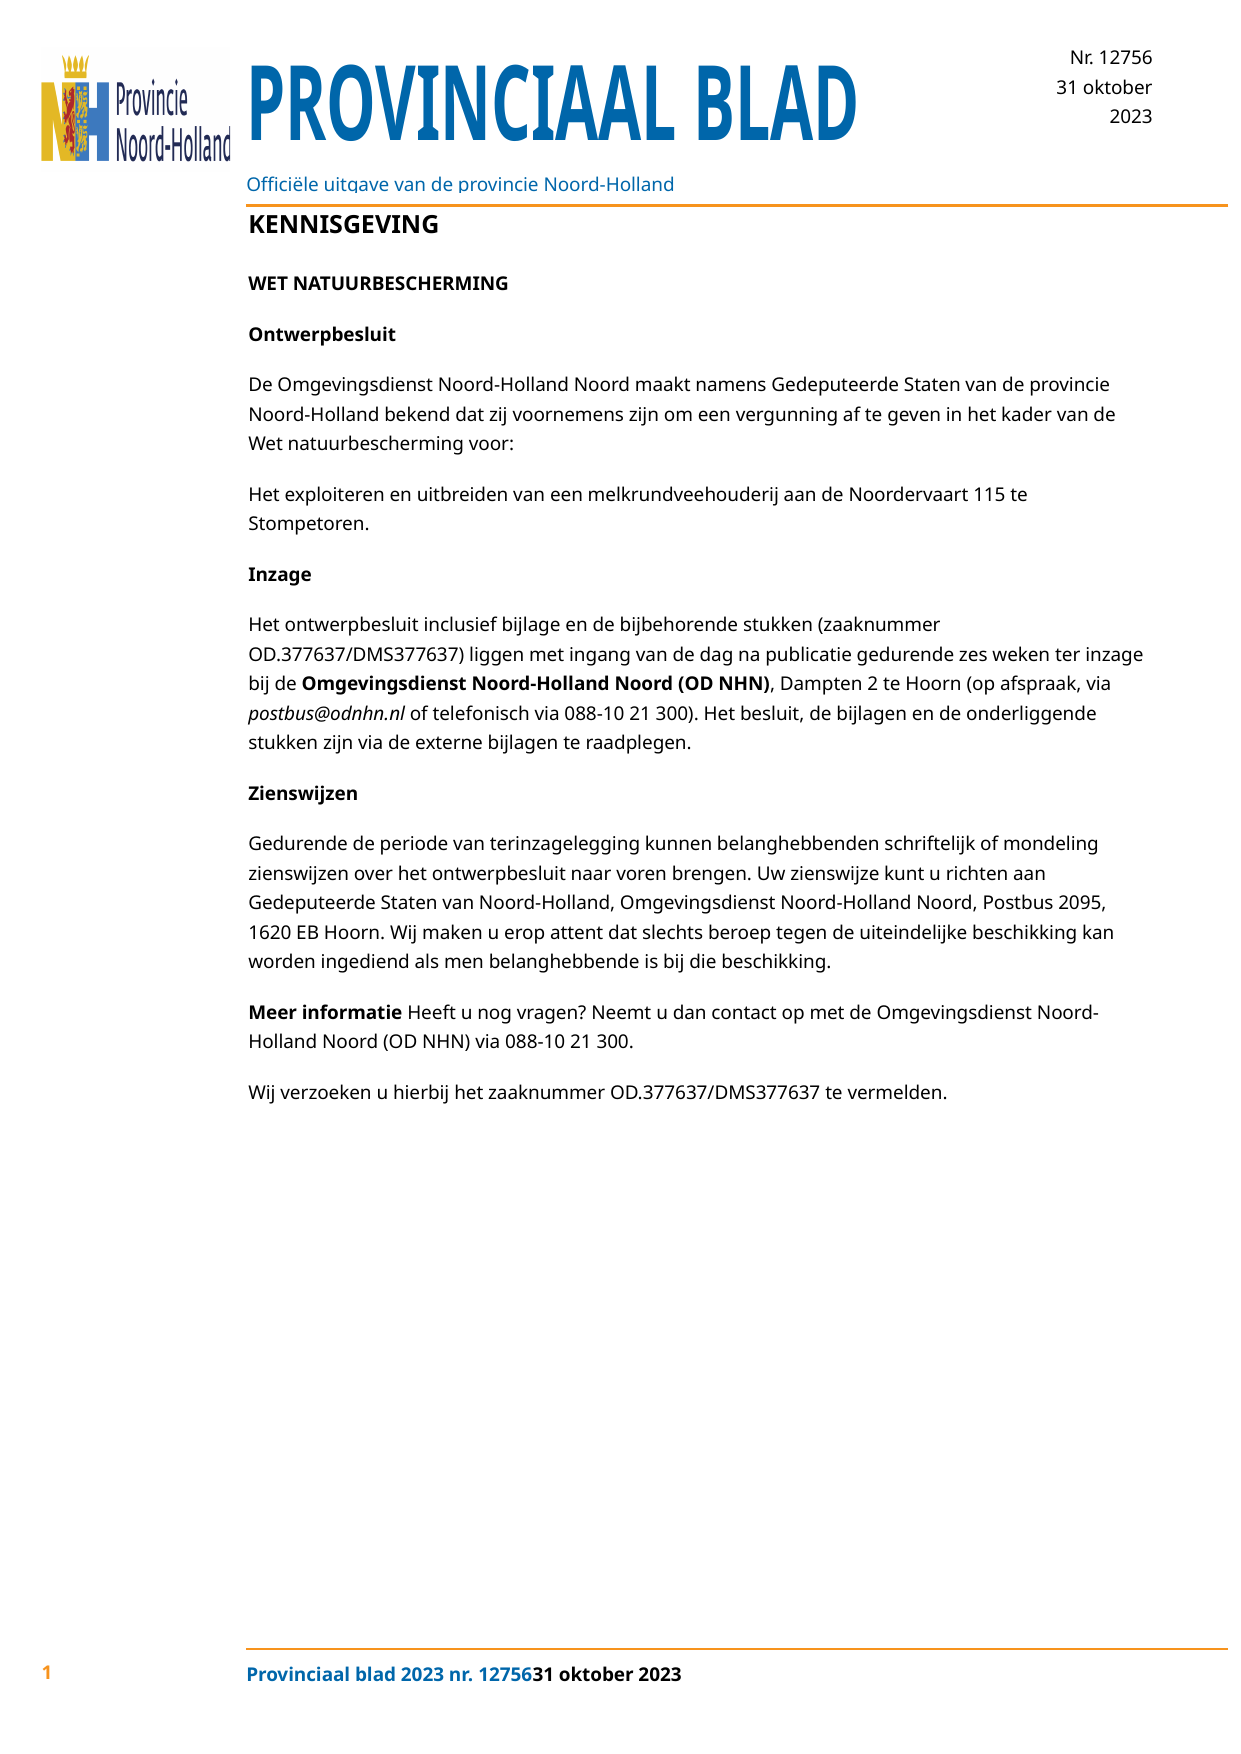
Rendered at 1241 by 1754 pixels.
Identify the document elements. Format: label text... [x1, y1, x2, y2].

text Het exploiteren en uitbreiden van een melkrundveehouderij aan de Noordervaart 115 te Stompetoren. [248, 481, 1152, 536]
text De Omgevingsdienst Noord-Holland Noord maakt namens Gedeputeerde Staten van de provincie Noord-Holland bekend dat zij voornemens zijn om een vergunning af te geven in het kader van de Wet natuurbescherming voor: [248, 371, 1152, 456]
text Gedurende de periode van terinzagelegging kunnen belanghebbenden schriftelijk of mondeling zienswijzen over het ontwerpbesluit naar voren brengen. Uw zienswijze kunt u richten aan Gedeputeerde Staten van Noord-Holland, Omgevingsdienst Noord-Holland Noord, Postbus 2095, 1620 EB Hoorn. Wij maken u erop attent dat slechts beroep tegen de uiteindelijke beschikking kan worden ingediend als men belanghebbende is bij die beschikking. [248, 830, 1152, 974]
text Het ontwerpbesluit inclusief bijlage en de bijbehorende stukken (zaaknummer OD.377637/DMS377637) liggen met ingang van de dag na publicatie gedurende zes weken ter inzage bij de Omgevingsdienst Noord-Holland Noord (OD NHN), Dampten 2 te Hoorn (op afspraak, via postbus@odnhn.nl of telefonisch via 088-10 21 300). Het besluit, de bijlagen en de onderliggende stukken zijn via de externe bijlagen te raadplegen. [248, 611, 1152, 755]
text Zienswijzen [248, 780, 1152, 806]
picture [41, 47, 231, 172]
text Inzage [248, 561, 1152, 586]
text Ontwerpbesluit [248, 321, 1152, 346]
text Meer informatie Heeft u nog vragen? Neemt u dan contact op met de Omgevingsdienst Noord-Holland Noord (OD NHN) via 088-10 21 300. [248, 999, 1152, 1054]
text WET NATUURBESCHERMING [248, 270, 1152, 296]
text Wij verzoeken u hierbij het zaaknummer OD.377637/DMS377637 te vermelden. [248, 1079, 1152, 1105]
text KENNISGEVING [248, 207, 1152, 241]
